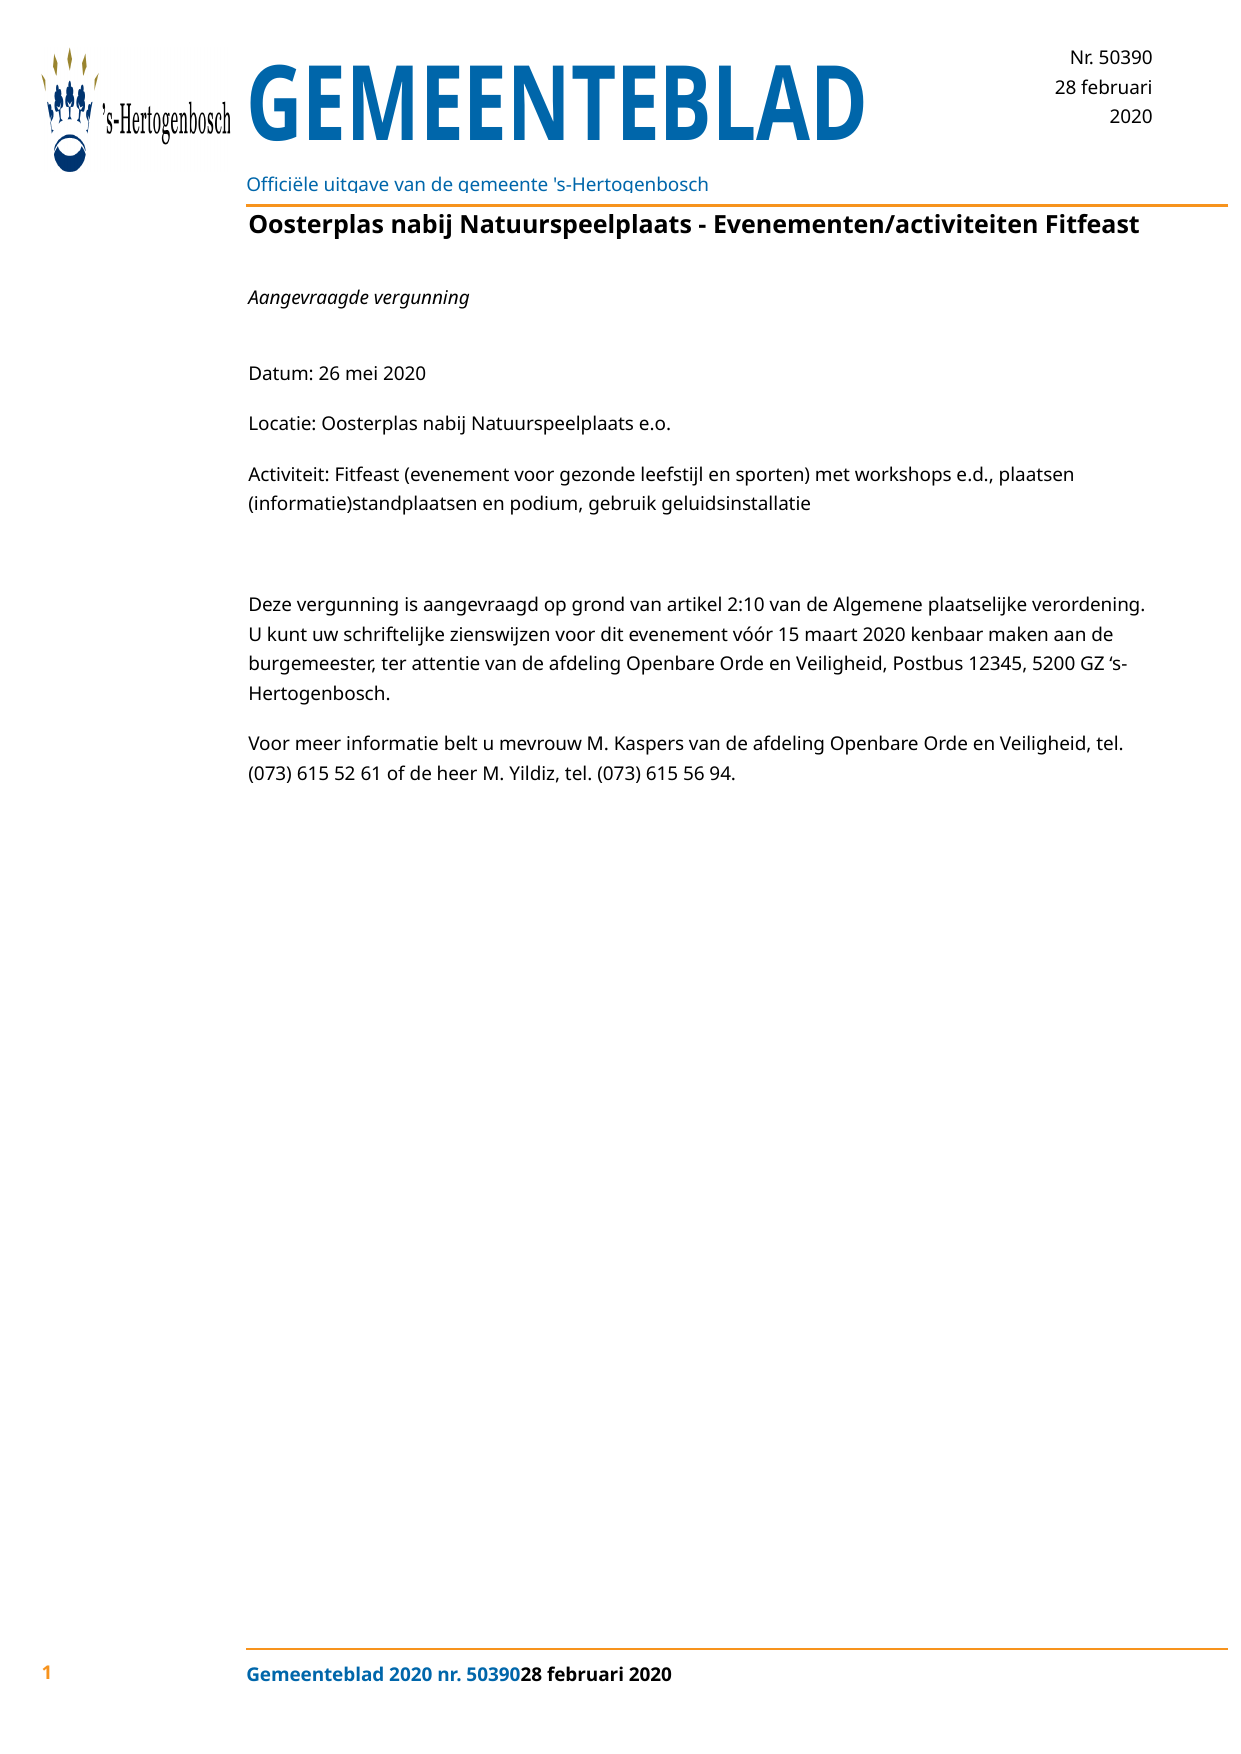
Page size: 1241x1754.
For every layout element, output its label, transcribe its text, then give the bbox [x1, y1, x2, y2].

text Activiteit: Fitfeast (evenement voor gezonde leefstijl en sporten) met workshops e.d., plaatsen (informatie)standplaatsen en podium, gebruik geluidsinstallatie [248, 461, 1152, 516]
text Datum: 26 mei 2020 [248, 360, 1152, 386]
text Oosterplas nabij Natuurspeelplaats - Evenementen/activiteiten Fitfeast [248, 207, 1152, 241]
text Locatie: Oosterplas nabij Natuurspeelplaats e.o. [248, 410, 1152, 436]
picture [41, 47, 231, 172]
text Aangevraagde vergunning [248, 284, 1152, 309]
text Deze vergunning is aangevraagd op grond van artikel 2:10 van de Algemene plaatselijke verordening. U kunt uw schriftelijke zienswijzen voor dit evenement vóór 15 maart 2020 kenbaar maken aan de burgemeester, ter attentie van de afdeling Openbare Orde en Veiligheid, Postbus 12345, 5200 GZ ‘s-Hertogenbosch. [248, 591, 1152, 706]
text Voor meer informatie belt u mevrouw M. Kaspers van de afdeling Openbare Orde en Veiligheid, tel. (073) 615 52 61 of de heer M. Yildiz, tel. (073) 615 56 94. [248, 730, 1152, 786]
